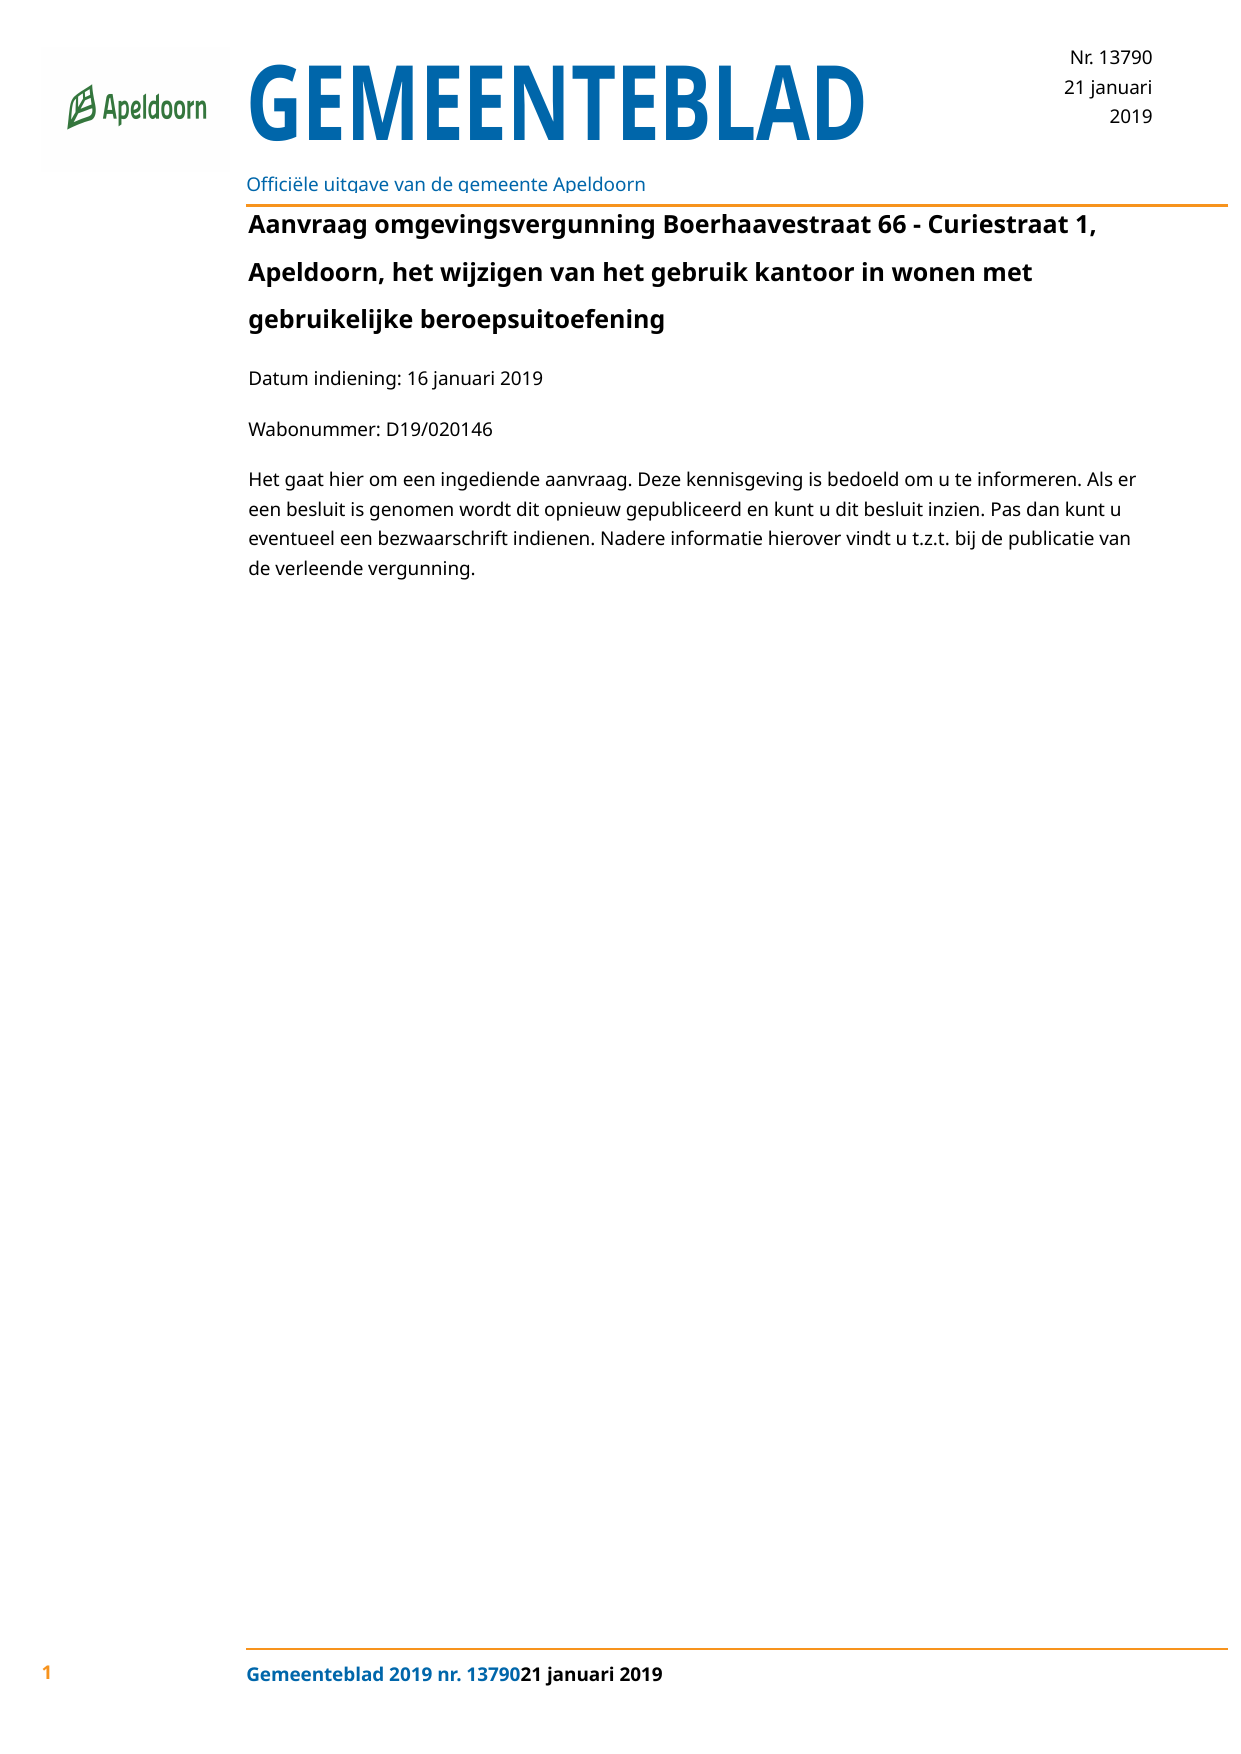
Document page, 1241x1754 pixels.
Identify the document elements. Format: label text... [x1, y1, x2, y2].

text Datum indiening: 16 januari 2019 [248, 366, 1152, 391]
text Het gaat hier om een ingediende aanvraag. Deze kennisgeving is bedoeld om u te informeren. Als er een besluit is genomen wordt dit opnieuw gepubliceerd en kunt u dit besluit inzien. Pas dan kunt u eventueel een bezwaarschrift indienen. Nadere informatie hierover vindt u t.z.t. bij de publicatie van de verleende vergunning. [248, 466, 1152, 581]
picture [41, 47, 231, 172]
text Aanvraag omgevingsvergunning Boerhaavestraat 66 - Curiestraat 1, Apeldoorn, het wijzigen van het gebruik kantoor in wonen met gebruikelijke beroepsuitoefening [248, 207, 1152, 336]
text Wabonummer: D19/020146 [248, 416, 1152, 442]
